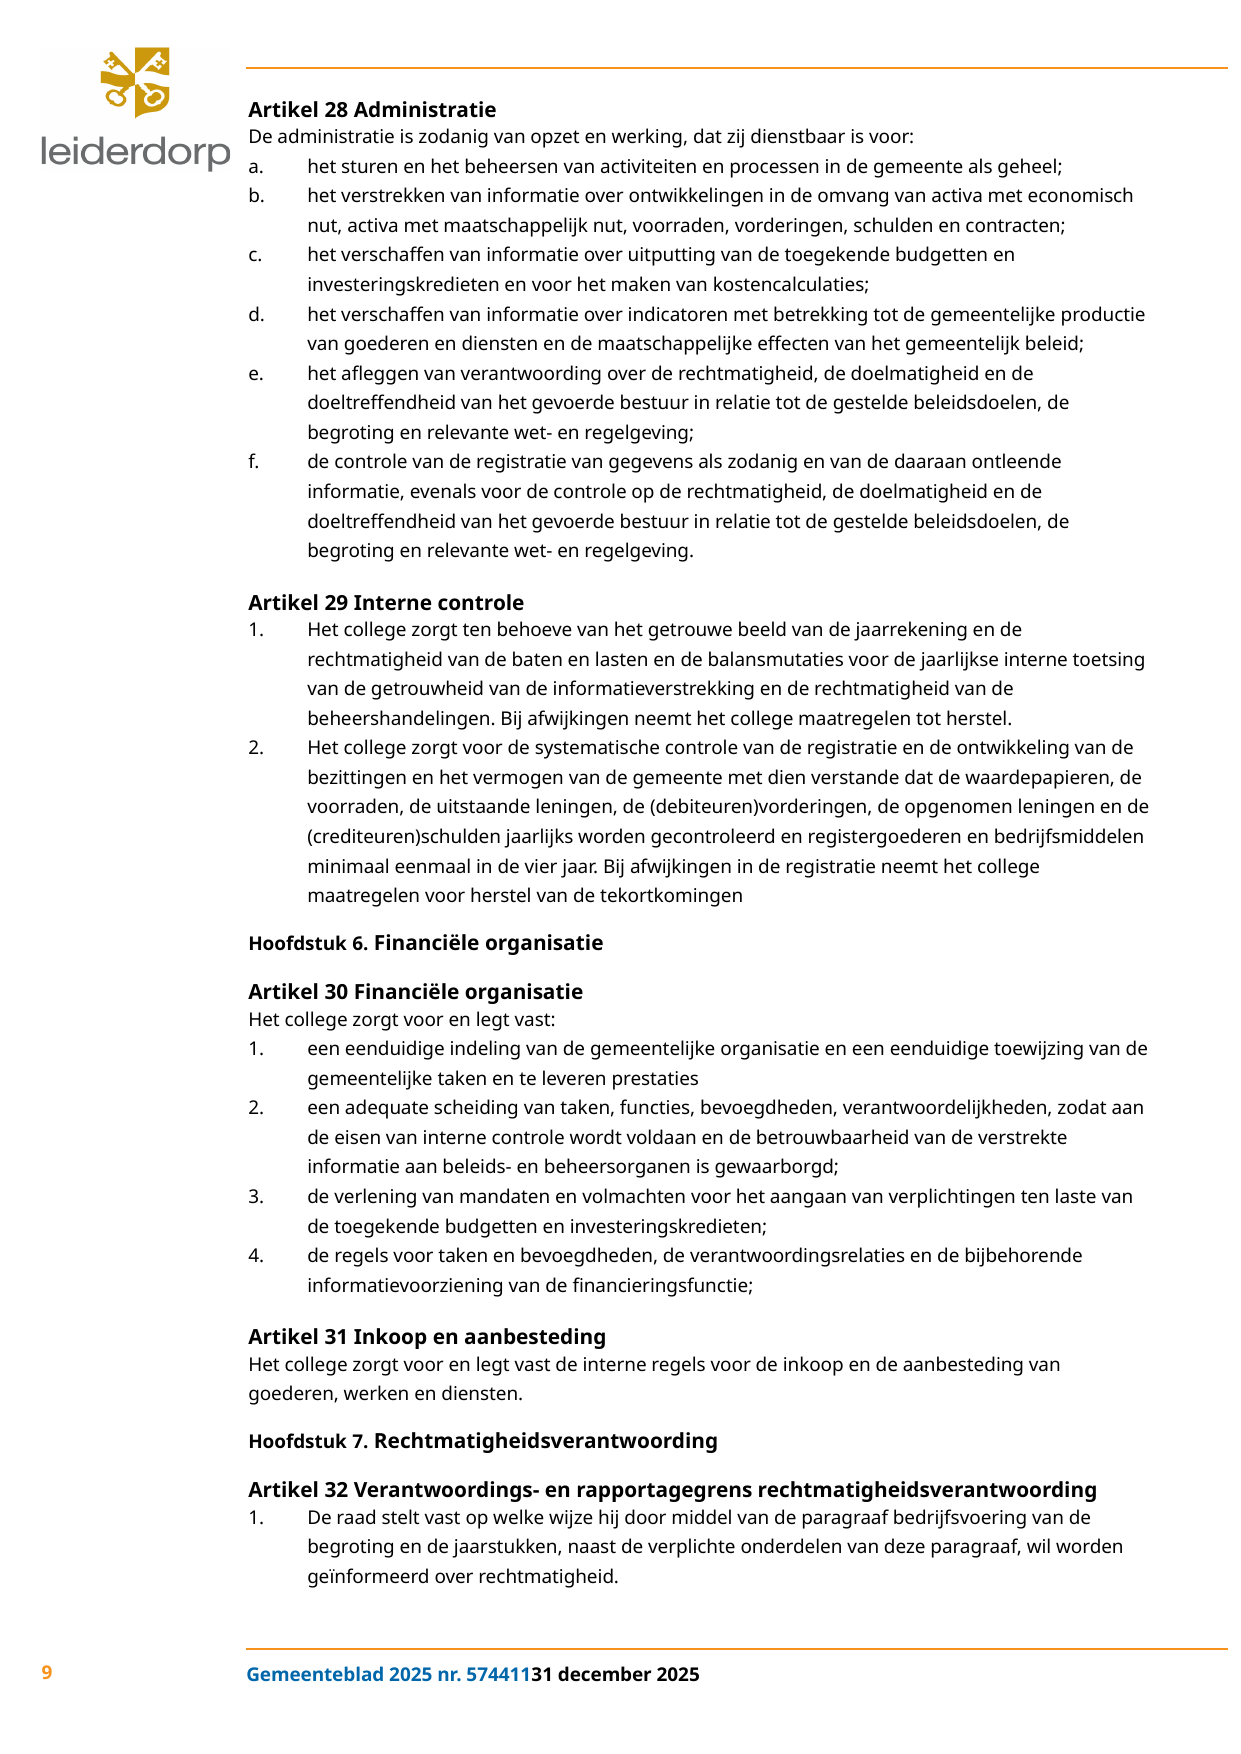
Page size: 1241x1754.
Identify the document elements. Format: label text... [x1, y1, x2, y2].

list de verlening van mandaten en volmachten voor het aangaan van verplichtingen ten laste van de toegekende budgetten en investeringskredieten; [248, 1183, 1152, 1239]
text Het college zorgt voor en legt vast: [248, 1006, 1152, 1032]
list het verschaffen van informatie over indicatoren met betrekking tot de gemeentelijke productie van goederen en diensten en de maatschappelijke effecten van het gemeentelijk beleid; [248, 301, 1152, 356]
text De administratie is zodanig van opzet en werking, dat zij dienstbaar is voor: [248, 123, 1152, 149]
list de controle van de registratie van gegevens als zodanig en van de daaraan ontleende informatie, evenals voor de controle op de rechtmatigheid, de doelmatigheid en de doeltreffendheid van het gevoerde bestuur in relatie tot de gestelde beleidsdoelen, de begroting en relevante wet- en regelgeving. [248, 449, 1152, 563]
text Artikel 28 Administratie [248, 95, 1152, 123]
list het verstrekken van informatie over ontwikkelingen in de omvang van activa met economisch nut, activa met maatschappelijk nut, voorraden, vorderingen, schulden en contracten; [248, 182, 1152, 238]
text Artikel 30 Financiële organisatie [248, 977, 1152, 1006]
list De raad stelt vast op welke wijze hij door middel van de paragraaf bedrijfsvoering van de begroting en de jaarstukken, naast de verplichte onderdelen van deze paragraaf, wil worden geïnformeerd over rechtmatigheid. [248, 1504, 1152, 1589]
list het verschaffen van informatie over uitputting van de toegekende budgetten en investeringskredieten en voor het maken van kostencalculaties; [248, 242, 1152, 297]
text Hoofdstuk 6. Financiële organisatie [248, 928, 1152, 957]
text Artikel 32 Verantwoordings- en rapportagegrens rechtmatigheidsverantwoording [248, 1475, 1152, 1504]
list Het college zorgt voor de systematische controle van de registratie en de ontwikkeling van de bezittingen en het vermogen van de gemeente met dien verstande dat de waardepapieren, de voorraden, de uitstaande leningen, de (debiteuren)vorderingen, de opgenomen leningen en de (crediteuren)schulden jaarlijks worden gecontroleerd en registergoederen en bedrijfsmiddelen minimaal eenmaal in de vier jaar. Bij afwijkingen in de registratie neemt het college maatregelen voor herstel van de tekortkomingen [248, 734, 1152, 908]
list Het college zorgt ten behoeve van het getrouwe beeld van de jaarrekening en de rechtmatigheid van de baten en lasten en de balansmutaties voor de jaarlijkse interne toetsing van de getrouwheid van de informatieverstrekking en de rechtmatigheid van de beheershandelingen. Bij afwijkingen neemt het college maatregelen tot herstel. [248, 616, 1152, 731]
text Hoofdstuk 7. Rechtmatigheidsverantwoording [248, 1426, 1152, 1454]
text Artikel 31 Inkoop en aanbesteding [248, 1322, 1152, 1351]
picture [41, 47, 231, 172]
list een eenduidige indeling van de gemeentelijke organisatie en een eenduidige toewijzing van de gemeentelijke taken en te leveren prestaties [248, 1035, 1152, 1091]
list het sturen en het beheersen van activiteiten en processen in de gemeente als geheel; [248, 153, 1152, 178]
text Het college zorgt voor en legt vast de interne regels voor de inkoop en de aanbesteding van goederen, werken en diensten. [248, 1351, 1152, 1406]
list de regels voor taken en bevoegdheden, de verantwoordingsrelaties en de bijbehorende informatievoorziening van de financieringsfunctie; [248, 1242, 1152, 1298]
list het afleggen van verantwoording over de rechtmatigheid, de doelmatigheid en de doeltreffendheid van het gevoerde bestuur in relatie tot de gestelde beleidsdoelen, de begroting en relevante wet- en regelgeving; [248, 360, 1152, 445]
text Artikel 29 Interne controle [248, 588, 1152, 616]
list een adequate scheiding van taken, functies, bevoegdheden, verantwoordelijkheden, zodat aan de eisen van interne controle wordt voldaan en de betrouwbaarheid van de verstrekte informatie aan beleids- en beheersorganen is gewaarborgd; [248, 1094, 1152, 1179]
